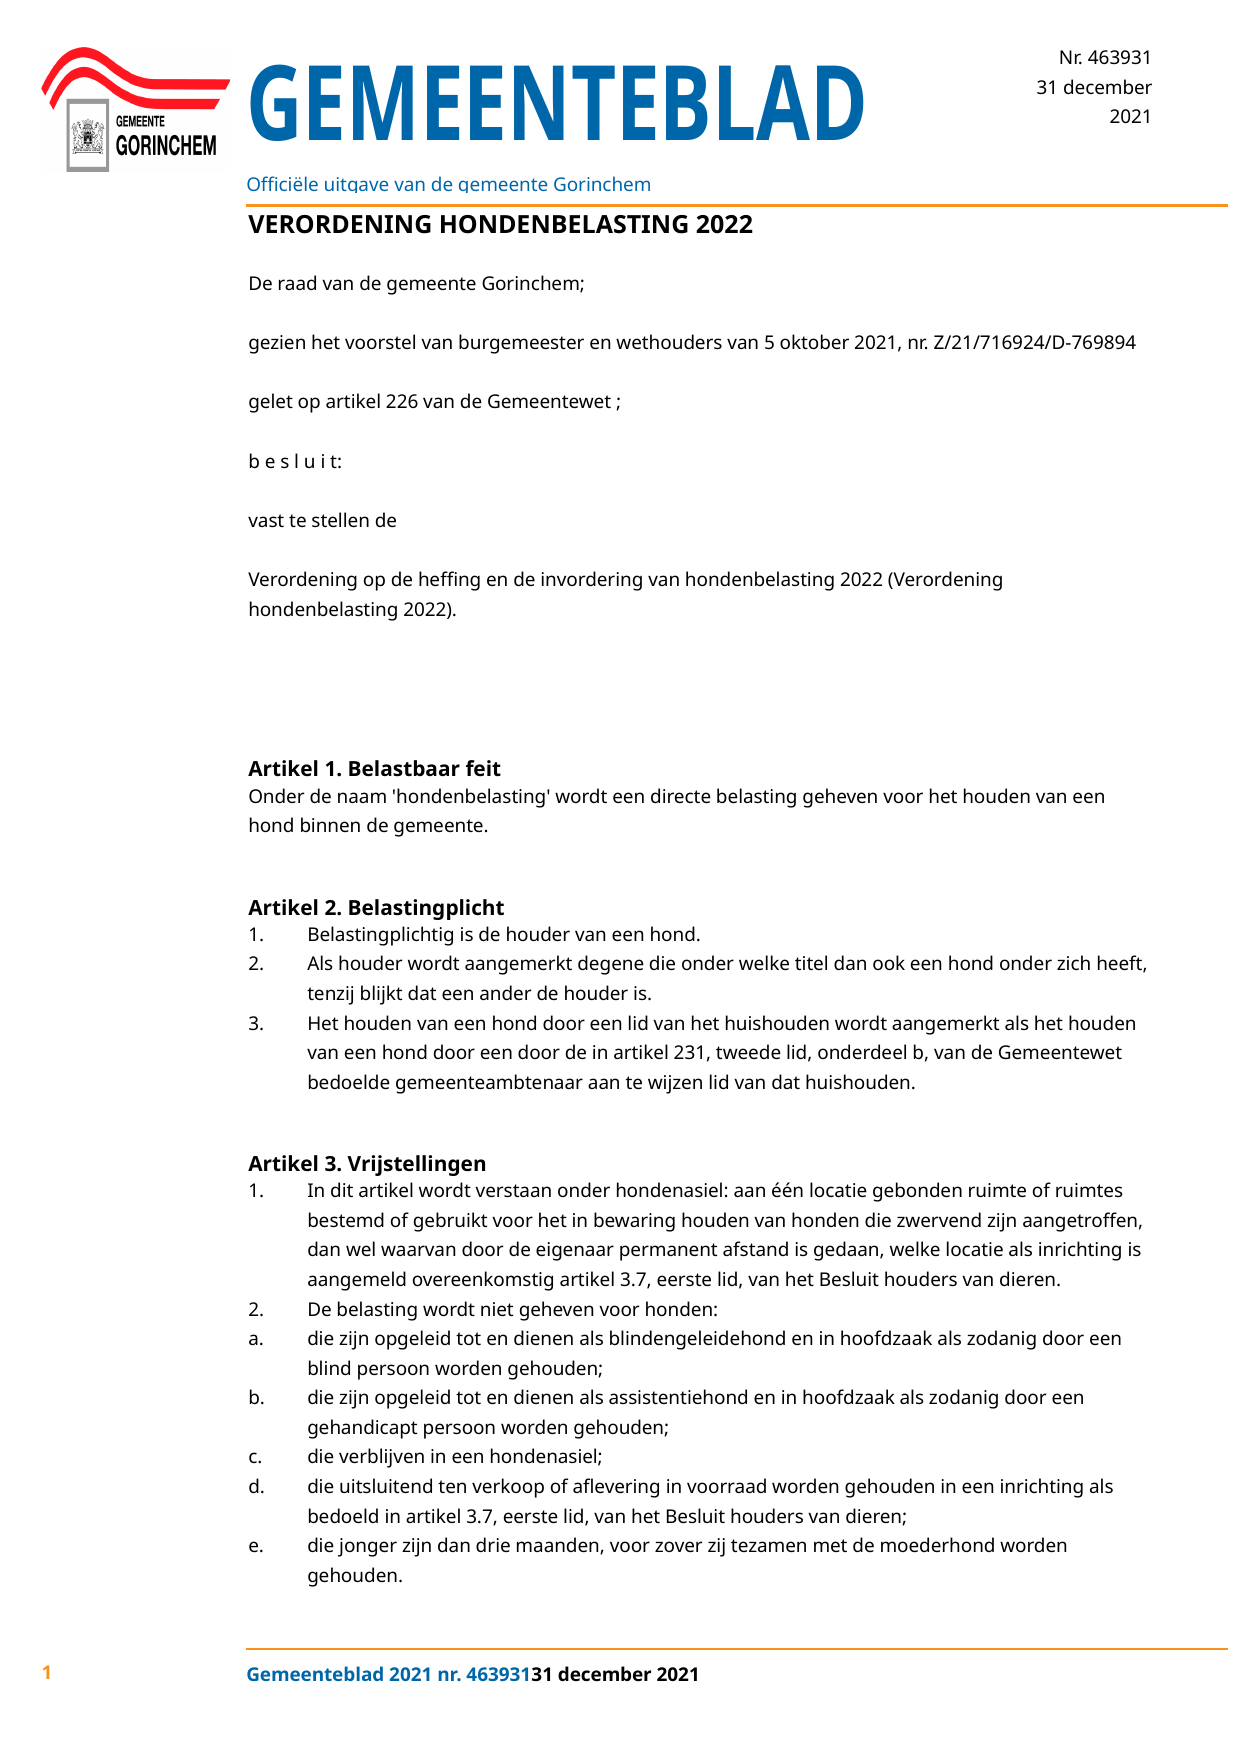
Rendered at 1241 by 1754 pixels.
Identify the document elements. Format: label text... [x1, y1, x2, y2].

text Artikel 1. Belastbaar feit [248, 754, 1152, 783]
text gelet op artikel 226 van de Gemeentewet ; [248, 389, 1152, 414]
text Artikel 2. Belastingplicht [248, 893, 1152, 921]
list die zijn opgeleid tot en dienen als blindengeleidehond en in hoofdzaak als zodanig door een blind persoon worden gehouden; [248, 1325, 1152, 1381]
text Onder de naam 'hondenbelasting' wordt een directe belasting geheven voor het houden van een hond binnen de gemeente. [248, 783, 1152, 838]
list Belastingplichtig is de houder van een hond. [248, 921, 1152, 947]
text Artikel 3. Vrijstellingen [248, 1149, 1152, 1177]
text VERORDENING HONDENBELASTING 2022 [248, 207, 1152, 241]
text gezien het voorstel van burgemeester en wethouders van 5 oktober 2021, nr. Z/21/716924/D-769894 [248, 329, 1152, 355]
text b e s l u i t: [248, 448, 1152, 473]
text De raad van de gemeente Gorinchem; [248, 270, 1152, 296]
list die zijn opgeleid tot en dienen als assistentiehond en in hoofdzaak als zodanig door een gehandicapt persoon worden gehouden; [248, 1384, 1152, 1440]
list die jonger zijn dan drie maanden, voor zover zij tezamen met de moederhond worden gehouden. [248, 1532, 1152, 1588]
picture [41, 47, 231, 172]
list die uitsluitend ten verkoop of aflevering in voorraad worden gehouden in een inrichting als bedoeld in artikel 3.7, eerste lid, van het Besluit houders van dieren; [248, 1473, 1152, 1528]
list De belasting wordt niet geheven voor honden: [248, 1296, 1152, 1321]
list die verblijven in een hondenasiel; [248, 1444, 1152, 1469]
text vast te stellen de [248, 507, 1152, 533]
list In dit artikel wordt verstaan onder hondenasiel: aan één locatie gebonden ruimte of ruimtes bestemd of gebruikt voor het in bewaring houden van honden die zwervend zijn aangetroffen, dan wel waarvan door de eigenaar permanent afstand is gedaan, welke locatie als inrichting is aangemeld overeenkomstig artikel 3.7, eerste lid, van het Besluit houders van dieren. [248, 1177, 1152, 1292]
list Als houder wordt aangemerkt degene die onder welke titel dan ook een hond onder zich heeft, tenzij blijkt dat een ander de houder is. [248, 951, 1152, 1006]
list Het houden van een hond door een lid van het huishouden wordt aangemerkt als het houden van een hond door een door de in artikel 231, tweede lid, onderdeel b, van de Gemeentewet bedoelde gemeenteambtenaar aan te wijzen lid van dat huishouden. [248, 1010, 1152, 1095]
text Verordening op de heffing en de invordering van hondenbelasting 2022 (Verordening hondenbelasting 2022). [248, 566, 1152, 621]
